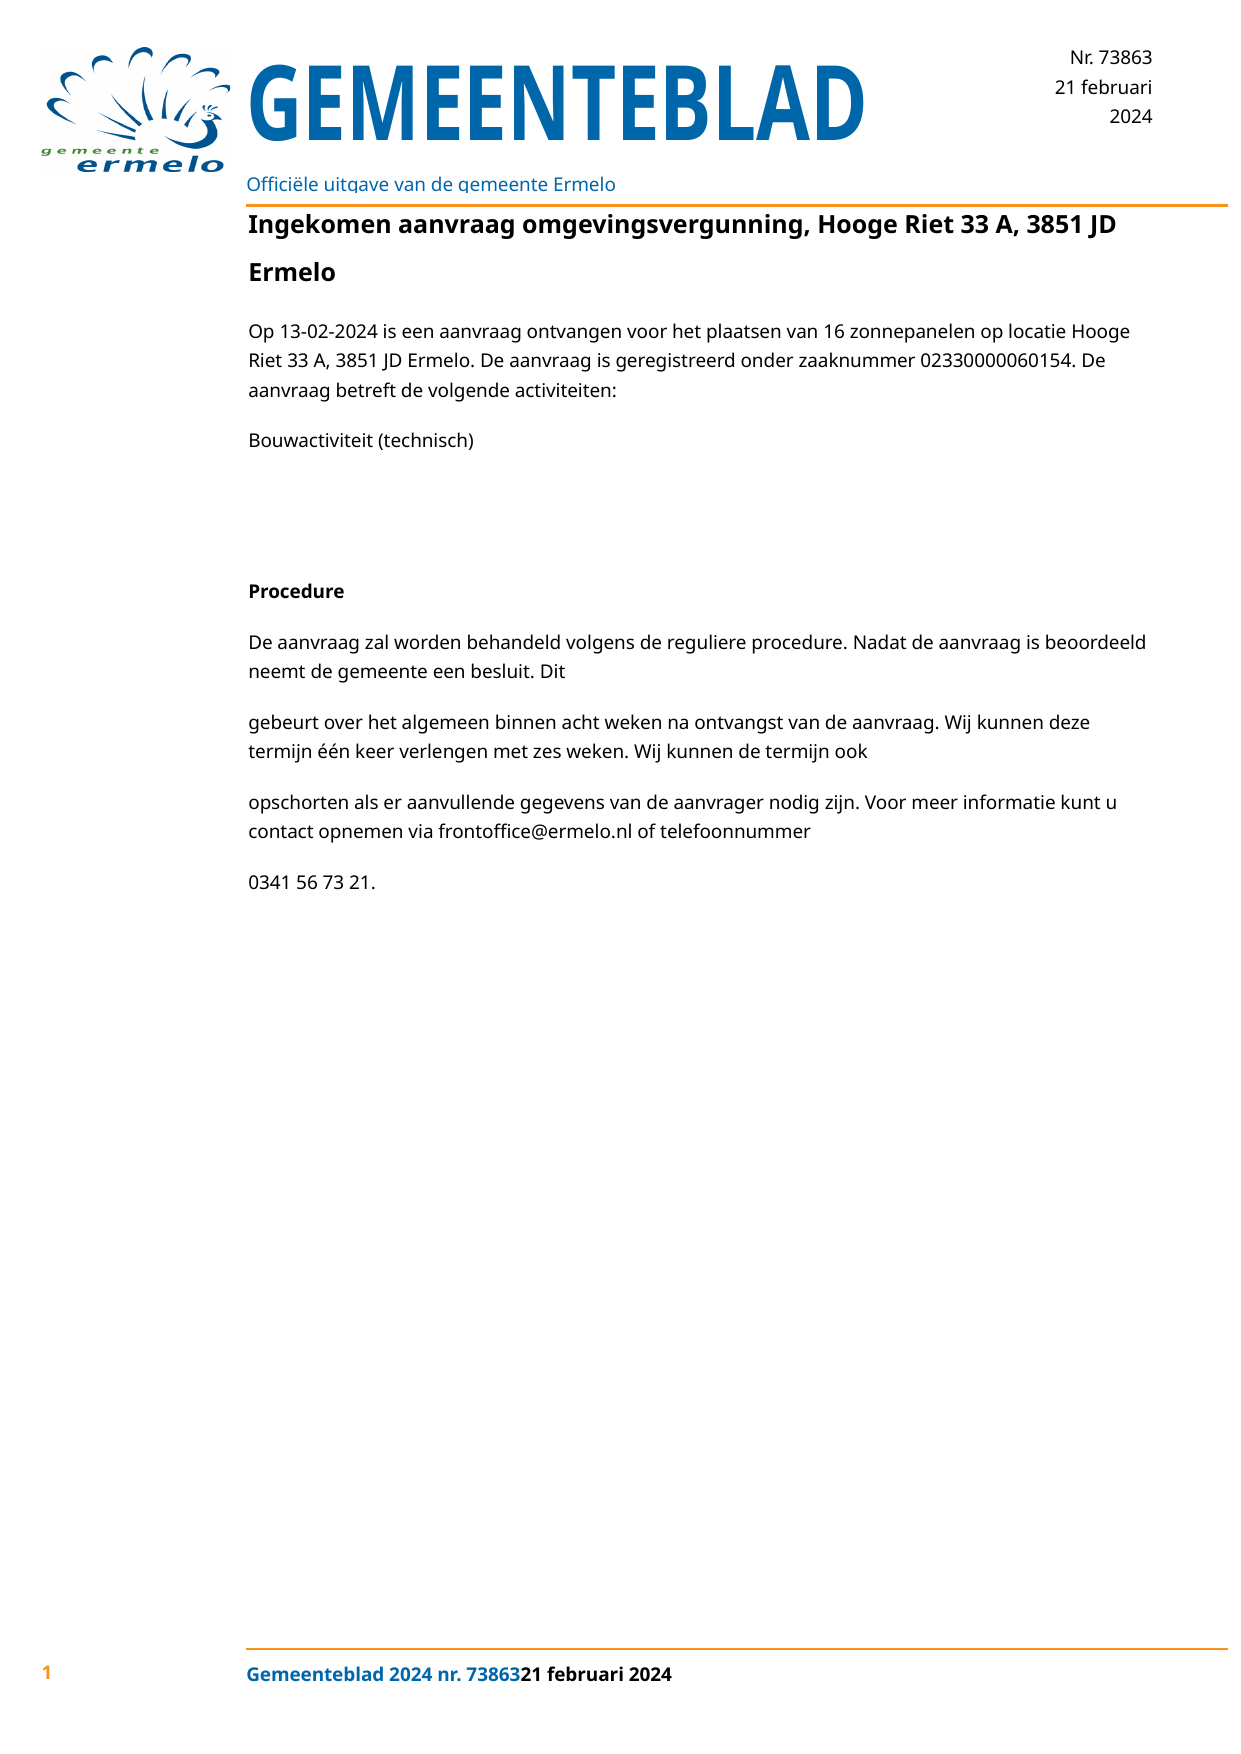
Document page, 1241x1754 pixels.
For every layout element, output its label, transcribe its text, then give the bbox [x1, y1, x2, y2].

text Bouwactiviteit (technisch) [248, 427, 1152, 453]
text 0341 56 73 21. [248, 869, 1152, 895]
picture [41, 47, 231, 172]
text gebeurt over het algemeen binnen acht weken na ontvangst van de aanvraag. Wij kunnen deze termijn één keer verlengen met zes weken. Wij kunnen de termijn ook [248, 709, 1152, 764]
text opschorten als er aanvullende gegevens van de aanvrager nodig zijn. Voor meer informatie kunt u contact opnemen via frontoffice@ermelo.nl of telefoonnummer [248, 789, 1152, 844]
text Ingekomen aanvraag omgevingsvergunning, Hooge Riet 33 A, 3851 JD Ermelo [248, 207, 1152, 288]
text Op 13-02-2024 is een aanvraag ontvangen voor het plaatsen van 16 zonnepanelen op locatie Hooge Riet 33 A, 3851 JD Ermelo. De aanvraag is geregistreerd onder zaaknummer 02330000060154. De aanvraag betreft de volgende activiteiten: [248, 318, 1152, 403]
text De aanvraag zal worden behandeld volgens de reguliere procedure. Nadat de aanvraag is beoordeeld neemt de gemeente een besluit. Dit [248, 629, 1152, 684]
text Procedure [248, 579, 1152, 604]
